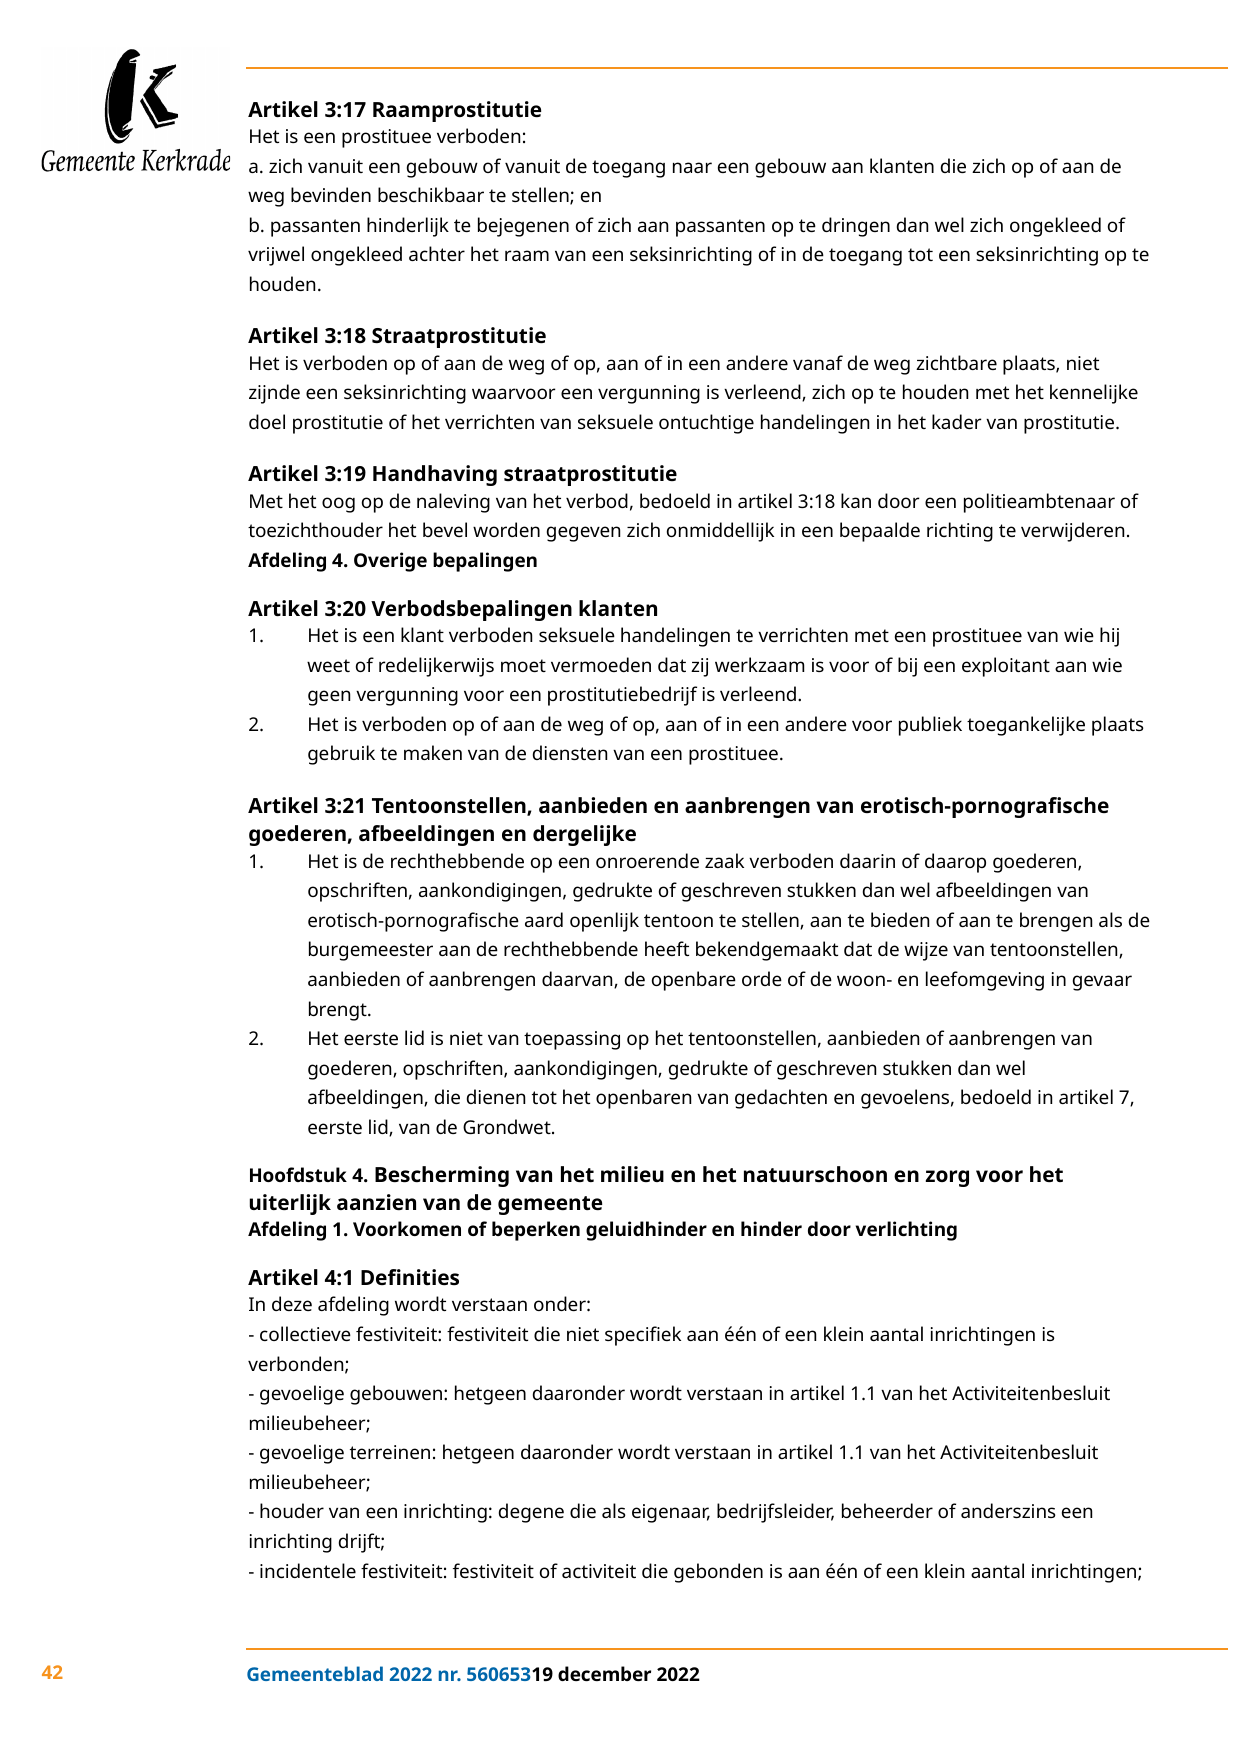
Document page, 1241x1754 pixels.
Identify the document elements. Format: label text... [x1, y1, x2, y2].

text - gevoelige terreinen: hetgeen daaronder wordt verstaan in artikel 1.1 van het Activiteitenbesluit milieubeheer; [248, 1439, 1152, 1495]
list Het is verboden op of aan de weg of op, aan of in een andere voor publiek toegankelijke plaats gebruik te maken van de diensten van een prostituee. [248, 711, 1152, 766]
text Artikel 3:18 Straatprostitutie [248, 322, 1152, 350]
text a. zich vanuit een gebouw of vanuit de toegang naar een gebouw aan klanten die zich op of aan de weg bevinden beschikbaar te stellen; en [248, 153, 1152, 208]
text Het is verboden op of aan de weg of op, aan of in een andere vanaf de weg zichtbare plaats, niet zijnde een seksinrichting waarvoor een vergunning is verleend, zich op te houden met het kennelijke doel prostitutie of het verrichten van seksuele ontuchtige handelingen in het kader van prostitutie. [248, 350, 1152, 435]
text Met het oog op de naleving van het verbod, bedoeld in artikel 3:18 kan door een politieambtenaar of toezichthouder het bevel worden gegeven zich onmiddellijk in een bepaalde richting te verwijderen. [248, 488, 1152, 543]
text Artikel 3:19 Handhaving straatprostitutie [248, 459, 1152, 488]
text Artikel 3:17 Raamprostitutie [248, 95, 1152, 123]
text Afdeling 4. Overige bepalingen [248, 547, 1152, 573]
list Het is een klant verboden seksuele handelingen te verrichten met een prostituee van wie hij weet of redelijkerwijs moet vermoeden dat zij werkzaam is voor of bij een exploitant aan wie geen vergunning voor een prostitutiebedrijf is verleend. [248, 622, 1152, 707]
text Artikel 3:21 Tentoonstellen, aanbieden en aanbrengen van erotisch-pornografische goederen, afbeeldingen en dergelijke [248, 791, 1152, 848]
text - collectieve festiviteit: festiviteit die niet specifiek aan één of een klein aantal inrichtingen is verbonden; [248, 1321, 1152, 1376]
list Het eerste lid is niet van toepassing op het tentoonstellen, aanbieden of aanbrengen van goederen, opschriften, aankondigingen, gedrukte of geschreven stukken dan wel afbeeldingen, die dienen tot het openbaren van gedachten en gevoelens, bedoeld in artikel 7, eerste lid, van de Grondwet. [248, 1025, 1152, 1140]
text Artikel 3:20 Verbodsbepalingen klanten [248, 594, 1152, 622]
text In deze afdeling wordt verstaan onder: [248, 1292, 1152, 1317]
picture [41, 47, 231, 172]
list Het is de rechthebbende op een onroerende zaak verboden daarin of daarop goederen, opschriften, aankondigingen, gedrukte of geschreven stukken dan wel afbeeldingen van erotisch-pornografische aard openlijk tentoon te stellen, aan te bieden of aan te brengen als de burgemeester aan de rechthebbende heeft bekendgemaakt dat de wijze van tentoonstellen, aanbieden of aanbrengen daarvan, de openbare orde of de woon- en leefomgeving in gevaar brengt. [248, 848, 1152, 1021]
text - gevoelige gebouwen: hetgeen daaronder wordt verstaan in artikel 1.1 van het Activiteitenbesluit milieubeheer; [248, 1380, 1152, 1436]
text Hoofdstuk 4. Bescherming van het milieu en het natuurschoon en zorg voor het uiterlijk aanzien van de gemeente [248, 1160, 1152, 1217]
text Afdeling 1. Voorkomen of beperken geluidhinder en hinder door verlichting [248, 1217, 1152, 1242]
text Artikel 4:1 Definities [248, 1263, 1152, 1292]
text b. passanten hinderlijk te bejegenen of zich aan passanten op te dringen dan wel zich ongekleed of vrijwel ongekleed achter het raam van een seksinrichting of in de toegang tot een seksinrichting op te houden. [248, 212, 1152, 297]
text Het is een prostituee verboden: [248, 123, 1152, 149]
text - incidentele festiviteit: festiviteit of activiteit die gebonden is aan één of een klein aantal inrichtingen; [248, 1558, 1152, 1583]
text - houder van een inrichting: degene die als eigenaar, bedrijfsleider, beheerder of anderszins een inrichting drijft; [248, 1499, 1152, 1554]
